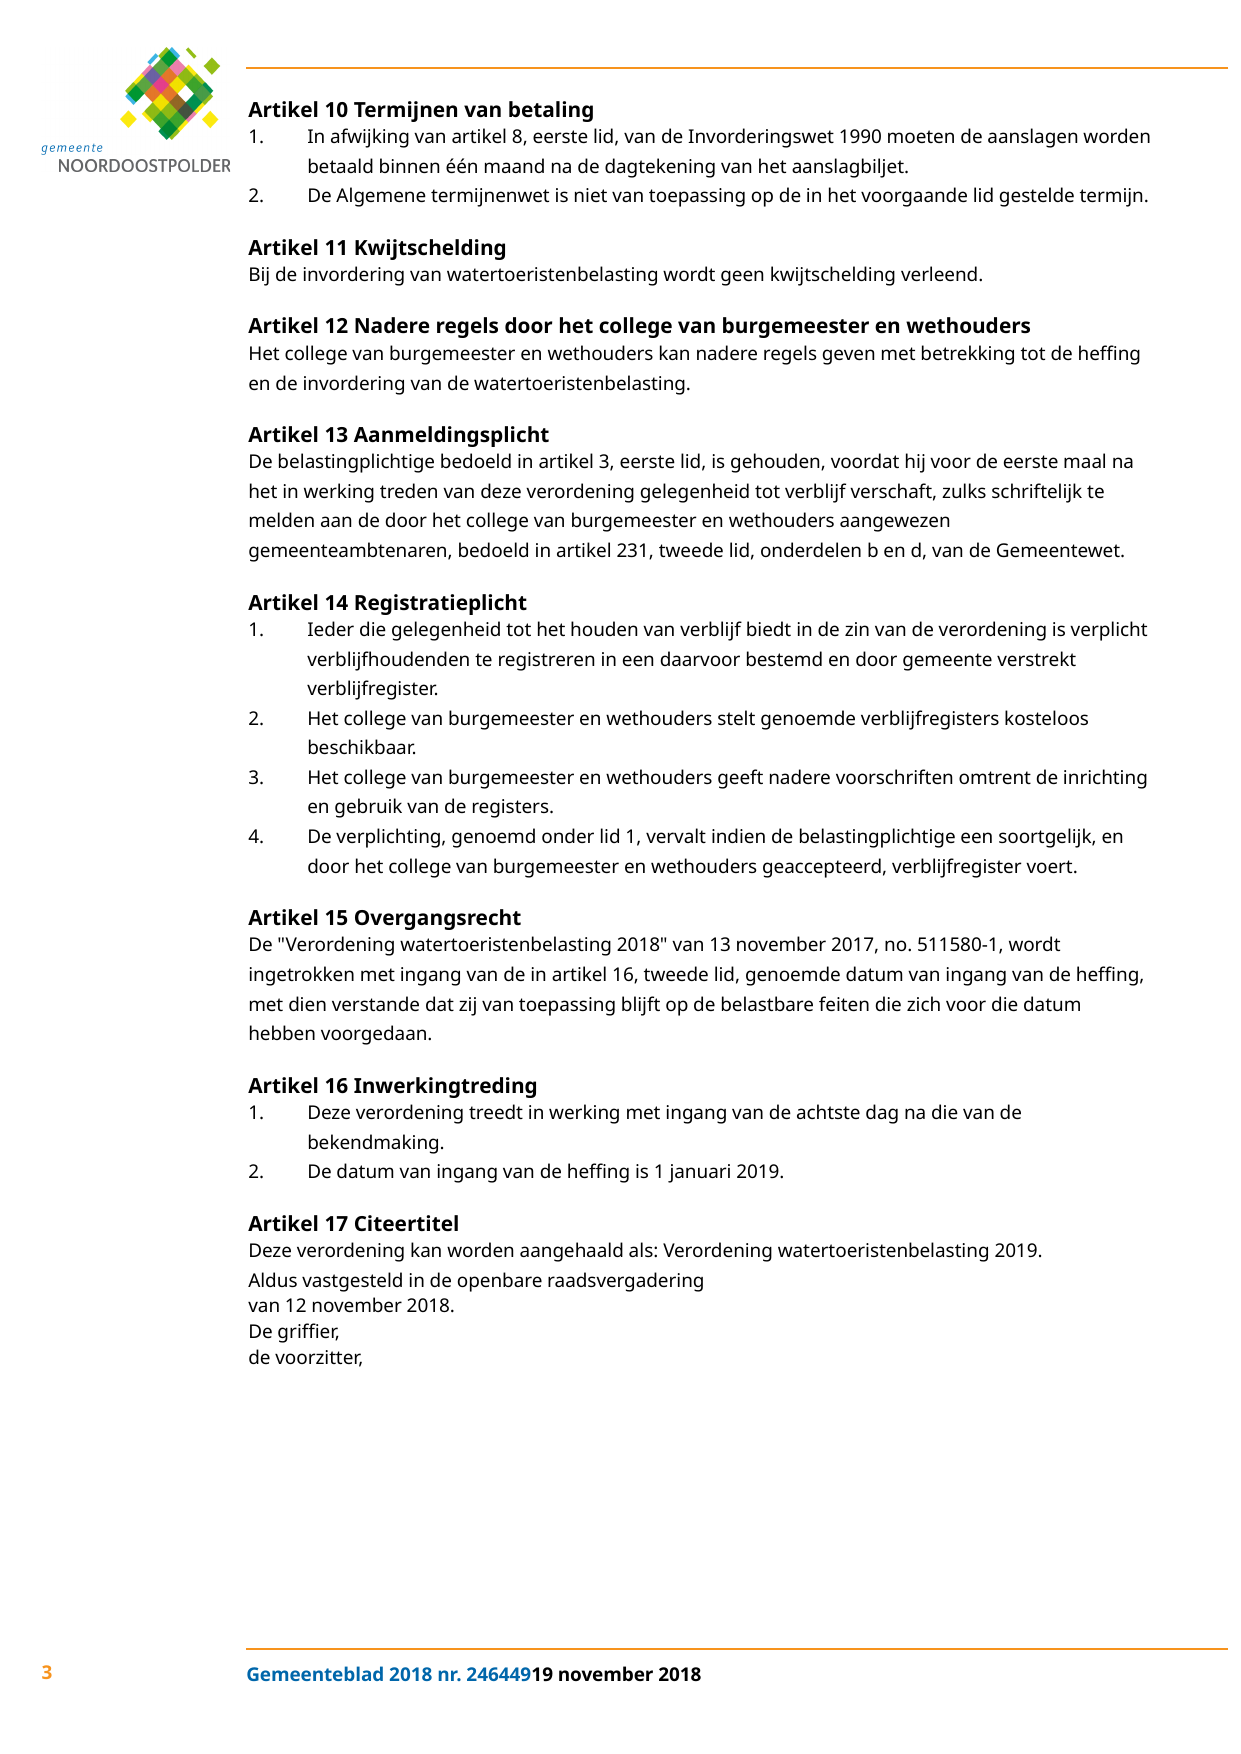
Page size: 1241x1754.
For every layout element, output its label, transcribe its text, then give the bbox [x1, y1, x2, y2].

text Artikel 13 Aanmeldingsplicht [248, 420, 1152, 448]
text Artikel 12 Nadere regels door het college van burgemeester en wethouders [248, 312, 1152, 340]
list Het college van burgemeester en wethouders geeft nadere voorschriften omtrent de inrichting en gebruik van de registers. [248, 764, 1152, 819]
text De belastingplichtige bedoeld in artikel 3, eerste lid, is gehouden, voordat hij voor de eerste maal na het in werking treden van deze verordening gelegenheid tot verblijf verschaft, zulks schriftelijk te melden aan de door het college van burgemeester en wethouders aangewezen gemeenteambtenaren, bedoeld in artikel 231, tweede lid, onderdelen b en d, van de Gemeentewet. [248, 448, 1152, 563]
text van 12 november 2018. [248, 1293, 1152, 1318]
text Bij de invordering van watertoeristenbelasting wordt geen kwijtschelding verleend. [248, 261, 1152, 287]
list De verplichting, genoemd onder lid 1, vervalt indien de belastingplichtige een soortgelijk, en door het college van burgemeester en wethouders geaccepteerd, verblijfregister voert. [248, 823, 1152, 878]
text De griffier, [248, 1318, 1152, 1344]
text Artikel 10 Termijnen van betaling [248, 95, 1152, 123]
text Deze verordening kan worden aangehaald als: Verordening watertoeristenbelasting 2019. [248, 1237, 1152, 1263]
text Het college van burgemeester en wethouders kan nadere regels geven met betrekking tot de heffing en de invordering van de watertoeristenbelasting. [248, 340, 1152, 395]
list De Algemene termijnenwet is niet van toepassing op de in het voorgaande lid gestelde termijn. [248, 182, 1152, 208]
list De datum van ingang van de heffing is 1 januari 2019. [248, 1158, 1152, 1184]
text Aldus vastgesteld in de openbare raadsvergadering [248, 1267, 1152, 1293]
text Artikel 15 Overgangsrecht [248, 903, 1152, 932]
list Deze verordening treedt in werking met ingang van de achtste dag na die van de bekendmaking. [248, 1099, 1152, 1154]
text Artikel 16 Inwerkingtreding [248, 1071, 1152, 1099]
list Het college van burgemeester en wethouders stelt genoemde verblijfregisters kosteloos beschikbaar. [248, 705, 1152, 760]
text Artikel 17 Citeertitel [248, 1209, 1152, 1237]
picture [41, 47, 231, 172]
text Artikel 11 Kwijtschelding [248, 233, 1152, 261]
text Artikel 14 Registratieplicht [248, 588, 1152, 616]
list Ieder die gelegenheid tot het houden van verblijf biedt in de zin van de verordening is verplicht verblijfhoudenden te registreren in een daarvoor bestemd en door gemeente verstrekt verblijfregister. [248, 616, 1152, 701]
text de voorzitter, [248, 1344, 1152, 1370]
list In afwijking van artikel 8, eerste lid, van de Invorderingswet 1990 moeten de aanslagen worden betaald binnen één maand na de dagtekening van het aanslagbiljet. [248, 123, 1152, 178]
text De "Verordening watertoeristenbelasting 2018" van 13 november 2017, no. 511580-1, wordt ingetrokken met ingang van de in artikel 16, tweede lid, genoemde datum van ingang van de heffing, met dien verstande dat zij van toepassing blijft op de belastbare feiten die zich voor die datum hebben voorgedaan. [248, 932, 1152, 1046]
